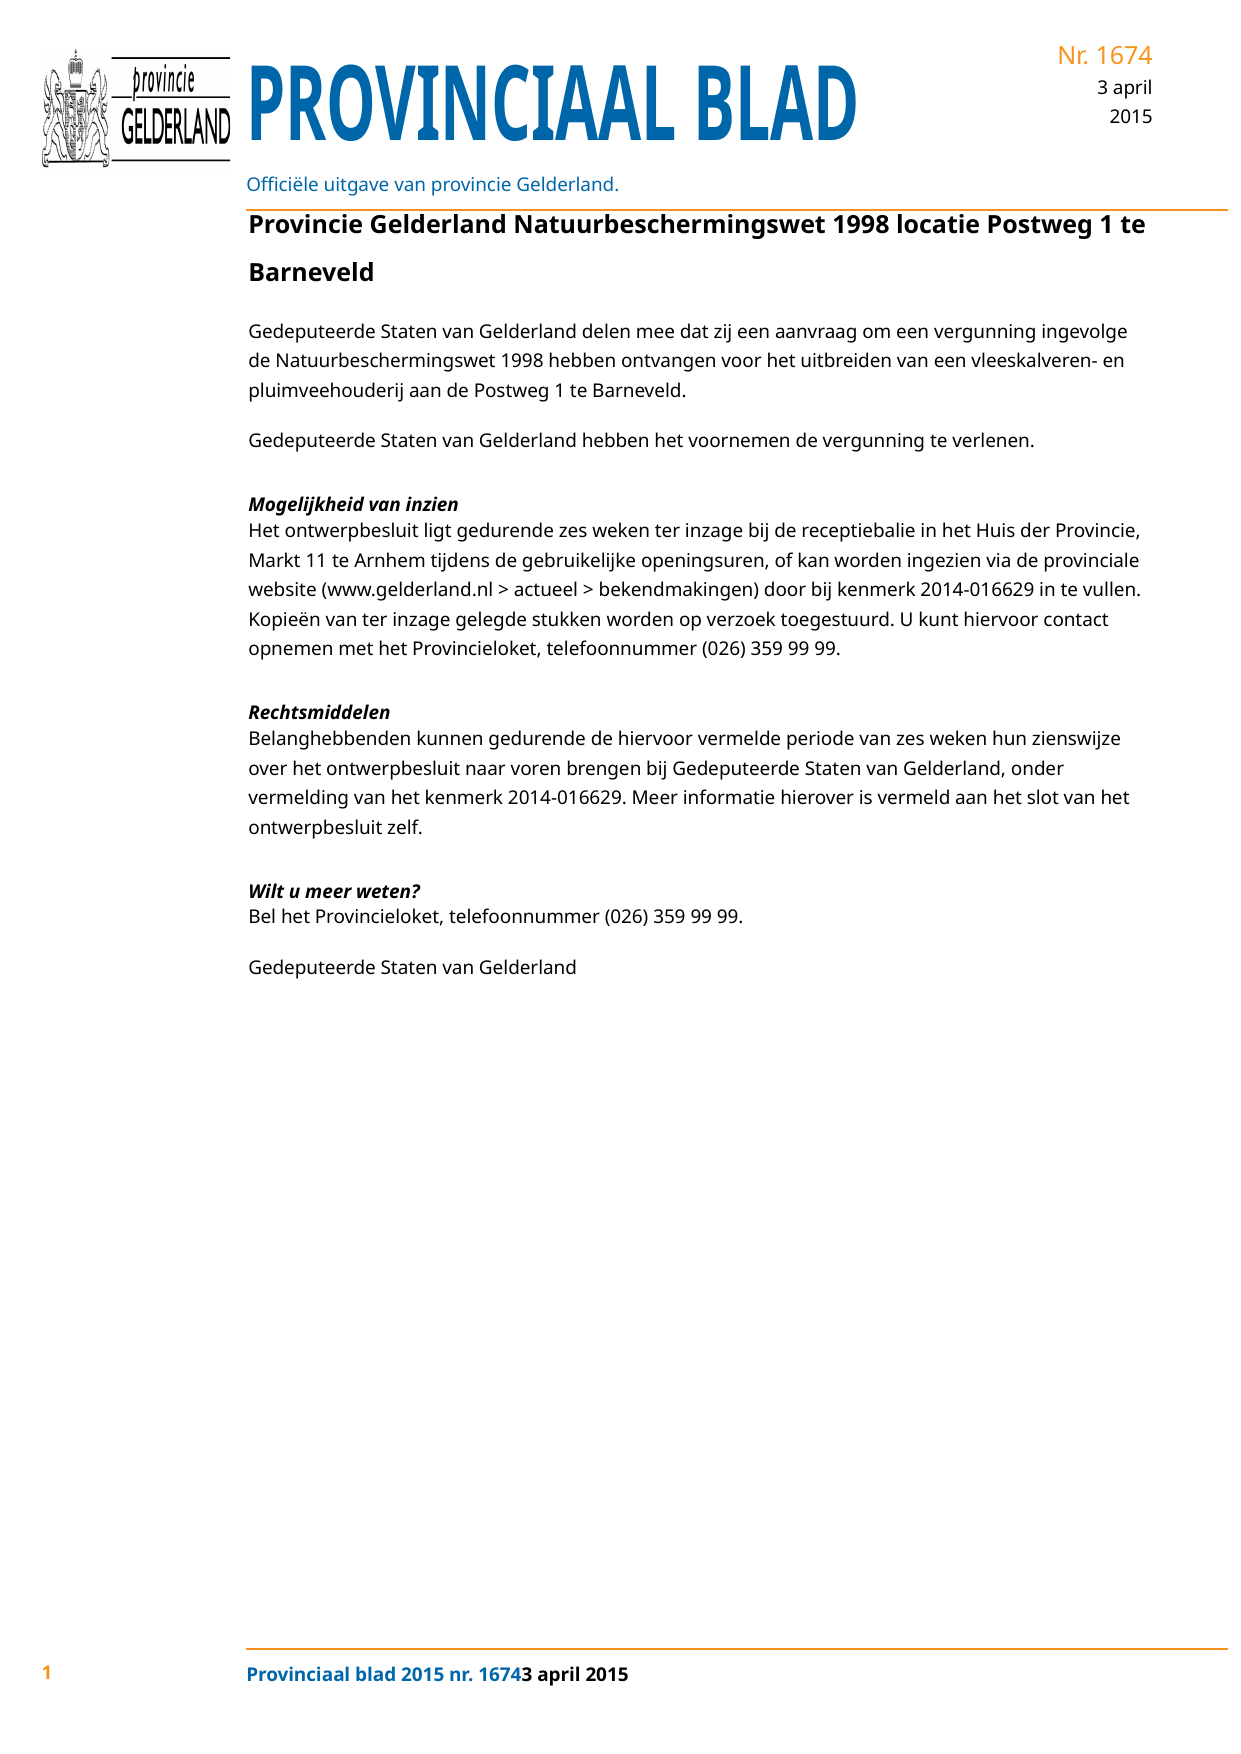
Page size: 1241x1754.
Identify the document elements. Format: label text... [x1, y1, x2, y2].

text Belanghebbenden kunnen gedurende de hiervoor vermelde periode van zes weken hun zienswijze over het ontwerpbesluit naar voren brengen bij Gedeputeerde Staten van Gelderland, onder vermelding van het kenmerk 2014-016629. Meer informatie hierover is vermeld aan het slot van het ontwerpbesluit zelf. [248, 725, 1152, 840]
text Gedeputeerde Staten van Gelderland delen mee dat zij een aanvraag om een vergunning ingevolge de Natuurbeschermingswet 1998 hebben ontvangen voor het uitbreiden van een vleeskalveren- en pluimveehouderij aan de Postweg 1 te Barneveld. [248, 318, 1152, 403]
text Gedeputeerde Staten van Gelderland [248, 954, 1152, 980]
text Provincie Gelderland Natuurbeschermingswet 1998 locatie Postweg 1 te Barneveld [248, 211, 1152, 288]
picture [41, 47, 231, 172]
text Het ontwerpbesluit ligt gedurende zes weken ter inzage bij de receptiebalie in het Huis der Provincie, Markt 11 te Arnhem tijdens de gebruikelijke openingsuren, of kan worden ingezien via de provinciale website (www.gelderland.nl > actueel > bekendmakingen) door bij kenmerk 2014-016629 in te vullen. Kopieën van ter inzage gelegde stukken worden op verzoek toegestuurd. U kunt hiervoor contact opnemen met het Provincieloket, telefoonnummer (026) 359 99 99. [248, 517, 1152, 661]
text Gedeputeerde Staten van Gelderland hebben het voornemen de vergunning te verlenen. [248, 427, 1152, 453]
text Bel het Provincieloket, telefoonnummer (026) 359 99 99. [248, 904, 1152, 929]
text Wilt u meer weten? [248, 878, 1152, 904]
text Rechtsmiddelen [248, 699, 1152, 725]
text Mogelijkheid van inzien [248, 491, 1152, 517]
